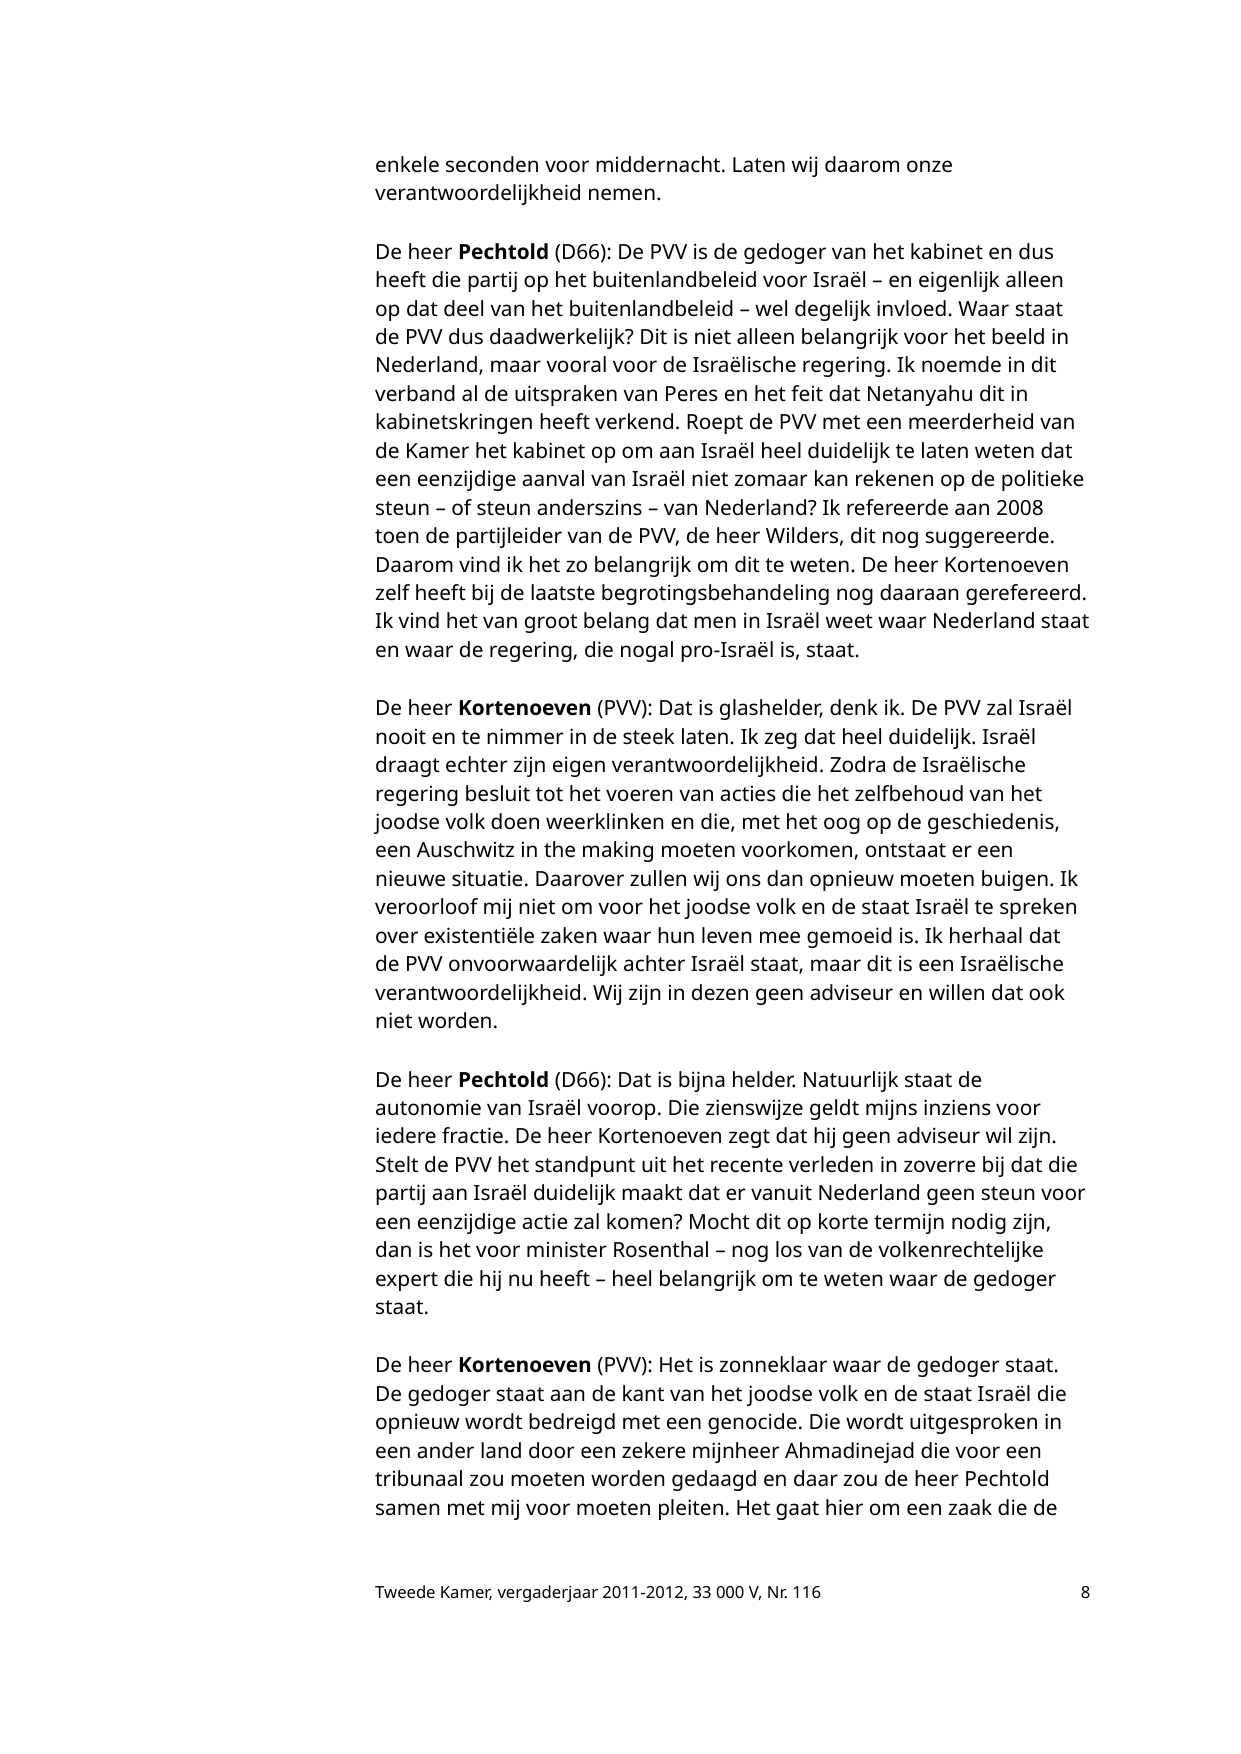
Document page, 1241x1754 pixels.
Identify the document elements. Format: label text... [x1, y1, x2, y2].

text De heer Pechtold (D66): De PVV is de gedoger van het kabinet en dus heeft die partij op het buitenlandbeleid voor Israël – en eigenlijk alleen op dat deel van het buitenlandbeleid – wel degelijk invloed. Waar staat de PVV dus daadwerkelijk? Dit is niet alleen belangrijk voor het beeld in Nederland, maar vooral voor de Israëlische regering. Ik noemde in dit verband al de uitspraken van Peres en het feit dat Netanyahu dit in kabinetskringen heeft verkend. Roept de PVV met een meerderheid van de Kamer het kabinet op om aan Israël heel duidelijk te laten weten dat een eenzijdige aanval van Israël niet zomaar kan rekenen op de politieke steun – of steun anderszins – van Nederland? Ik refereerde aan 2008 toen de partijleider van de PVV, de heer Wilders, dit nog suggereerde. Daarom vind ik het zo belangrijk om dit te weten. De heer Kortenoeven zelf heeft bij de laatste begrotingsbehandeling nog daaraan gerefereerd. Ik vind het van groot belang dat men in Israël weet waar Nederland staat en waar de regering, die nogal pro-Israël is, staat. [375, 237, 1090, 663]
text enkele seconden voor middernacht. Laten wij daarom onze verantwoordelijkheid nemen. [375, 150, 1090, 207]
text De heer Pechtold (D66): Dat is bijna helder. Natuurlijk staat de autonomie van Israël voorop. Die zienswijze geldt mijns inziens voor iedere fractie. De heer Kortenoeven zegt dat hij geen adviseur wil zijn. Stelt de PVV het standpunt uit het recente verleden in zoverre bij dat die partij aan Israël duidelijk maakt dat er vanuit Nederland geen steun voor een eenzijdige actie zal komen? Mocht dit op korte termijn nodig zijn, dan is het voor minister Rosenthal – nog los van de volkenrechtelijke expert die hij nu heeft – heel belangrijk om te weten waar de gedoger staat. [375, 1065, 1090, 1321]
text De heer Kortenoeven (PVV): Het is zonneklaar waar de gedoger staat. De gedoger staat aan de kant van het joodse volk en de staat Israël die opnieuw wordt bedreigd met een genocide. Die wordt uitgesproken in een ander land door een zekere mijnheer Ahmadinejad die voor een tribunaal zou moeten worden gedaagd en daar zou de heer Pechtold samen met mij voor moeten pleiten. Het gaat hier om een zaak die de [375, 1351, 1090, 1521]
text De heer Kortenoeven (PVV): Dat is glashelder, denk ik. De PVV zal Israël nooit en te nimmer in de steek laten. Ik zeg dat heel duidelijk. Israël draagt echter zijn eigen verantwoordelijkheid. Zodra de Israëlische regering besluit tot het voeren van acties die het zelfbehoud van het joodse volk doen weerklinken en die, met het oog op de geschiedenis, een Auschwitz in the making moeten voorkomen, ontstaat er een nieuwe situatie. Daarover zullen wij ons dan opnieuw moeten buigen. Ik veroorloof mij niet om voor het joodse volk en de staat Israël te spreken over existentiële zaken waar hun leven mee gemoeid is. Ik herhaal dat de PVV onvoorwaardelijk achter Israël staat, maar dit is een Israëlische verantwoordelijkheid. Wij zijn in dezen geen adviseur en willen dat ook niet worden. [375, 693, 1090, 1035]
